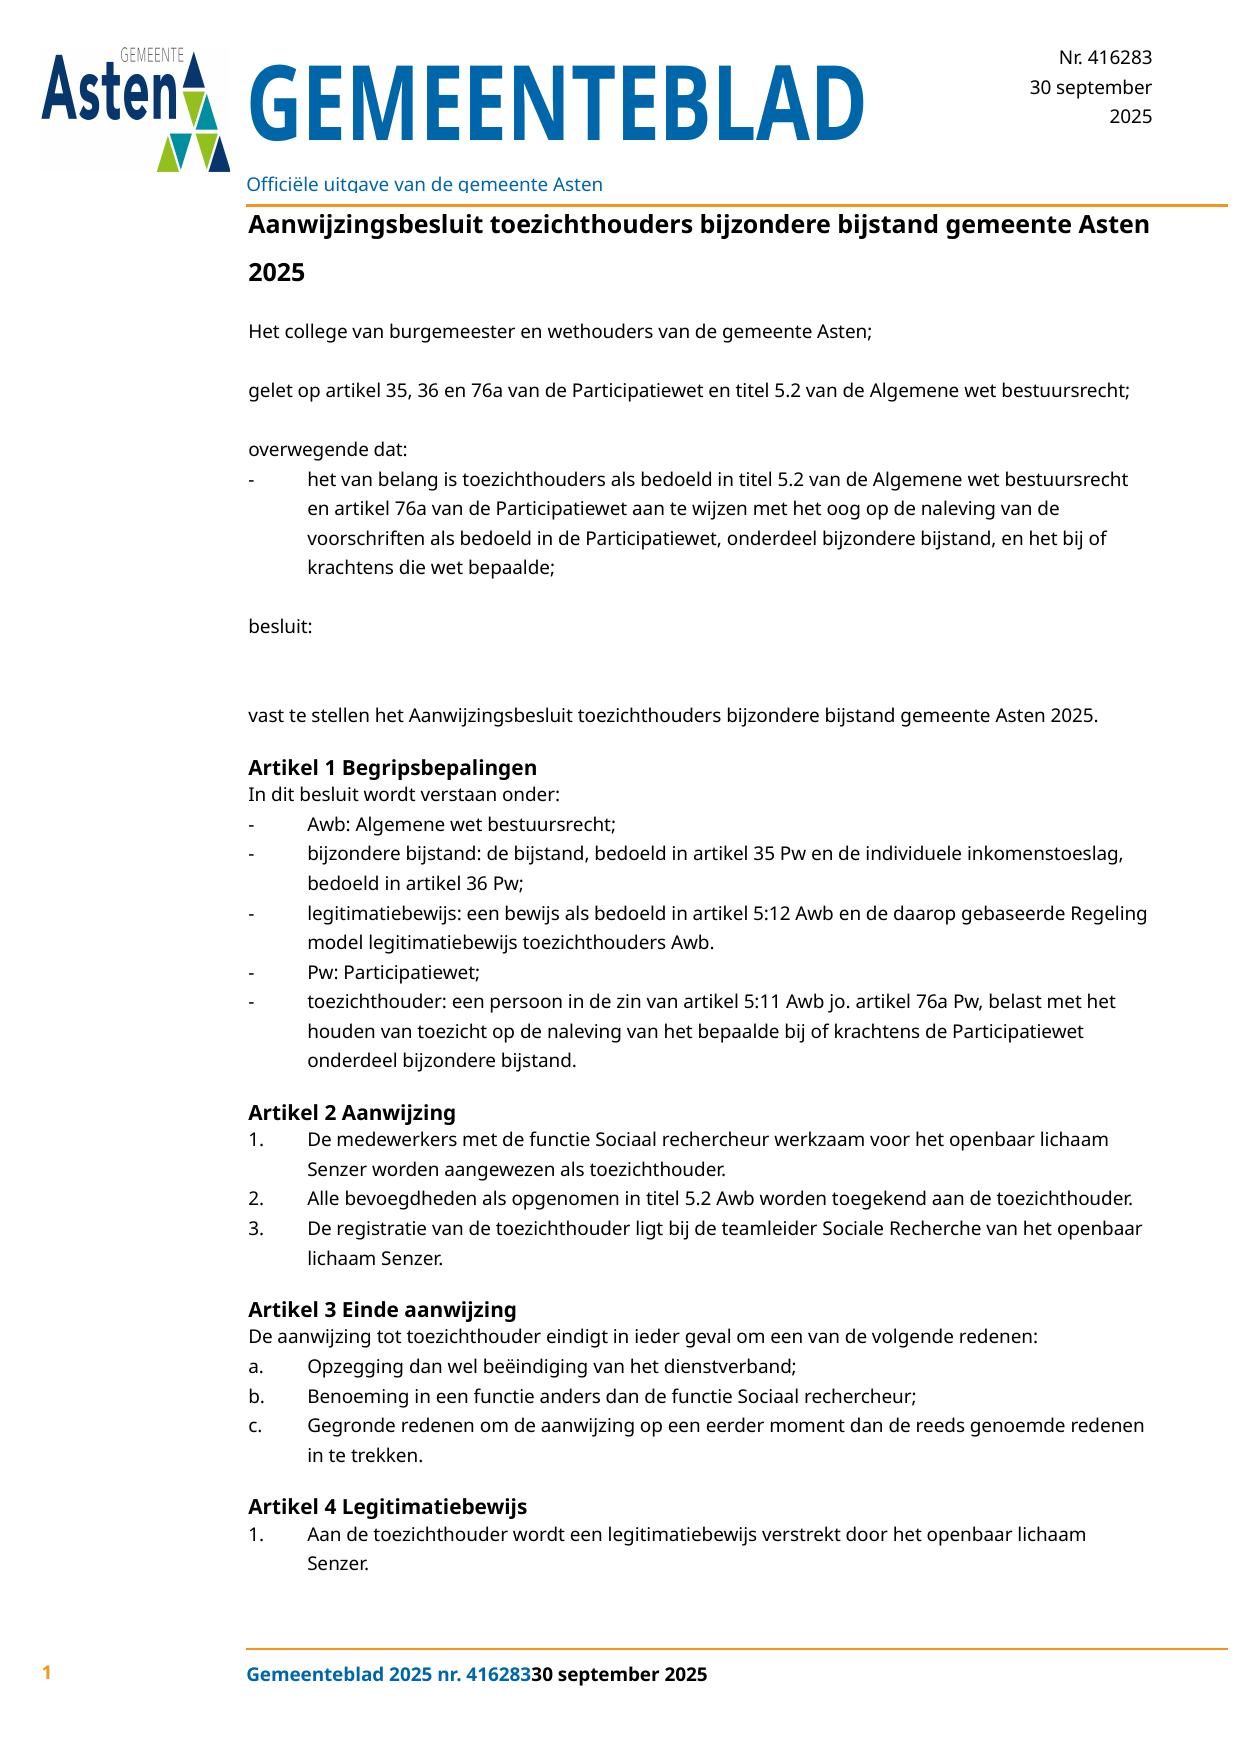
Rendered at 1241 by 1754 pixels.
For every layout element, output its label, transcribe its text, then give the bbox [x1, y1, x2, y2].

list Awb: Algemene wet bestuursrecht; [248, 811, 1152, 837]
text besluit: [248, 614, 1152, 639]
list Gegronde redenen om de aanwijzing op een eerder moment dan de reeds genoemde redenen in te trekken. [248, 1412, 1152, 1468]
text Artikel 1 Begripsbepalingen [248, 753, 1152, 781]
list het van belang is toezichthouders als bedoeld in titel 5.2 van de Algemene wet bestuursrecht en artikel 76a van de Participatiewet aan te wijzen met het oog op de naleving van de voorschriften als bedoeld in de Participatiewet, onderdeel bijzondere bijstand, en het bij of krachtens die wet bepaalde; [248, 466, 1152, 580]
text Het college van burgemeester en wethouders van de gemeente Asten; [248, 318, 1152, 344]
text gelet op artikel 35, 36 en 76a van de Participatiewet en titel 5.2 van de Algemene wet bestuursrecht; [248, 377, 1152, 403]
text vast te stellen het Aanwijzingsbesluit toezichthouders bijzondere bijstand gemeente Asten 2025. [248, 702, 1152, 728]
list Alle bevoegdheden als opgenomen in titel 5.2 Awb worden toegekend aan de toezichthouder. [248, 1186, 1152, 1211]
picture [41, 47, 231, 172]
text De aanwijzing tot toezichthouder eindigt in ieder geval om een van de volgende redenen: [248, 1324, 1152, 1349]
list bijzondere bijstand: de bijstand, bedoeld in artikel 35 Pw en de individuele inkomenstoeslag, bedoeld in artikel 36 Pw; [248, 841, 1152, 896]
text Aanwijzingsbesluit toezichthouders bijzondere bijstand gemeente Asten 2025 [248, 207, 1152, 288]
text Artikel 4 Legitimatiebewijs [248, 1492, 1152, 1521]
list Pw: Participatiewet; [248, 959, 1152, 984]
text In dit besluit wordt verstaan onder: [248, 781, 1152, 807]
text overwegende dat: [248, 436, 1152, 462]
list Opzegging dan wel beëindiging van het dienstverband; [248, 1353, 1152, 1379]
text Artikel 2 Aanwijzing [248, 1098, 1152, 1126]
list De medewerkers met de functie Sociaal rechercheur werkzaam voor het openbaar lichaam Senzer worden aangewezen als toezichthouder. [248, 1126, 1152, 1182]
list toezichthouder: een persoon in de zin van artikel 5:11 Awb jo. artikel 76a Pw, belast met het houden van toezicht op de naleving van het bepaalde bij of krachtens de Participatiewet onderdeel bijzondere bijstand. [248, 988, 1152, 1073]
list Aan de toezichthouder wordt een legitimatiebewijs verstrekt door het openbaar lichaam Senzer. [248, 1521, 1152, 1576]
text Artikel 3 Einde aanwijzing [248, 1295, 1152, 1324]
list De registratie van de toezichthouder ligt bij de teamleider Sociale Recherche van het openbaar lichaam Senzer. [248, 1215, 1152, 1271]
list legitimatiebewijs: een bewijs als bedoeld in artikel 5:12 Awb en de daarop gebaseerde Regeling model legitimatiebewijs toezichthouders Awb. [248, 900, 1152, 955]
list Benoeming in een functie anders dan de functie Sociaal rechercheur; [248, 1383, 1152, 1408]
